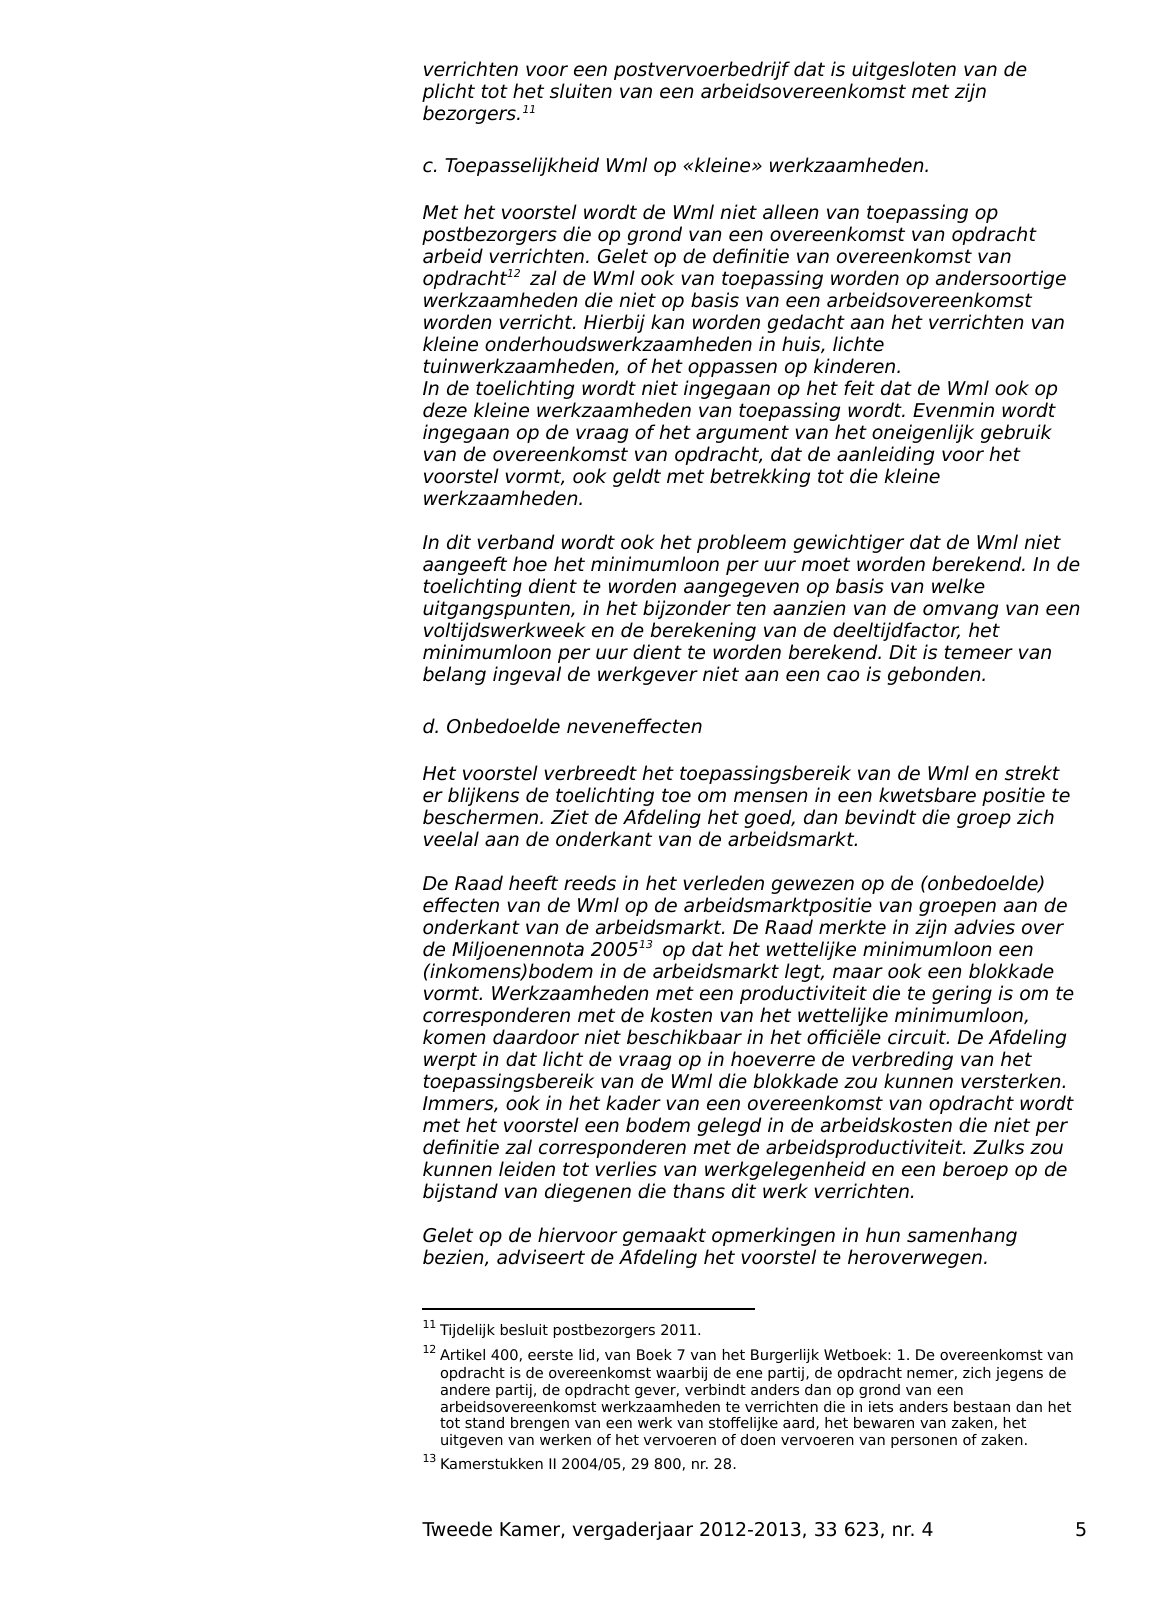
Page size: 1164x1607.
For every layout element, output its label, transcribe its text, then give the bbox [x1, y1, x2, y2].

subtitle c. Toepasselijkheid Wml op «kleine» werkzaamheden. [422, 155, 1087, 177]
text Kamerstukken II 2004/05, 29 800, nr. 28. [422, 1452, 1087, 1474]
text In dit verband wordt ook het probleem gewichtiger dat de Wml niet aangeeft hoe het minimumloon per uur moet worden berekend. In de toelichting dient te worden aangegeven op basis van welke uitgangspunten, in het bijzonder ten aanzien van de omvang van een voltijdswerkweek en de berekening van de deeltijdfactor, het minimumloon per uur dient te worden berekend. Dit is temeer van belang ingeval de werkgever niet aan een cao is gebonden. [422, 532, 1087, 686]
text Gelet op de hiervoor gemaakt opmerkingen in hun samenhang bezien, adviseert de Afdeling het voorstel te heroverwegen. [422, 1225, 1087, 1269]
text In de toelichting wordt niet ingegaan op het feit dat de Wml ook op deze kleine werkzaamheden van toepassing wordt. Evenmin wordt ingegaan op de vraag of het argument van het oneigenlijk gebruik van de overeenkomst van opdracht, dat de aanleiding voor het voorstel vormt, ook geldt met betrekking tot die kleine werkzaamheden. [422, 378, 1087, 510]
text Het voorstel verbreedt het toepassingsbereik van de Wml en strekt er blijkens de toelichting toe om mensen in een kwetsbare positie te beschermen. Ziet de Afdeling het goed, dan bevindt die groep zich veelal aan de onderkant van de arbeidsmarkt. [422, 763, 1087, 851]
subtitle d. Onbedoelde neveneffecten [422, 716, 1087, 738]
text verrichten voor een postvervoerbedrijf dat is uitgesloten van de plicht tot het sluiten van een arbeidsovereenkomst met zijn bezorgers. [422, 59, 1087, 125]
text Met het voorstel wordt de Wml niet alleen van toepassing op postbezorgers die op grond van een overeenkomst van opdracht arbeid verrichten. Gelet op de definitie van overeenkomst van opdracht zal de Wml ook van toepassing worden op andersoortige werkzaamheden die niet op basis van een arbeidsovereenkomst worden verricht. Hierbij kan worden gedacht aan het verrichten van kleine onderhoudswerkzaamheden in huis, lichte tuinwerkzaamheden, of het oppassen op kinderen. [422, 202, 1087, 378]
text De Raad heeft reeds in het verleden gewezen op de (onbedoelde) effecten van de Wml op de arbeidsmarktpositie van groepen aan de onderkant van de arbeidsmarkt. De Raad merkte in zijn advies over de Miljoenennota 2005 op dat het wettelijke minimumloon een (inkomens)bodem in de arbeidsmarkt legt, maar ook een blokkade vormt. Werkzaamheden met een productiviteit die te gering is om te corresponderen met de kosten van het wettelijke minimumloon, komen daardoor niet beschikbaar in het officiële circuit. De Afdeling werpt in dat licht de vraag op in hoeverre de verbreding van het toepassingsbereik van de Wml die blokkade zou kunnen versterken. Immers, ook in het kader van een overeenkomst van opdracht wordt met het voorstel een bodem gelegd in de arbeidskosten die niet per definitie zal corresponderen met de arbeidsproductiviteit. Zulks zou kunnen leiden tot verlies van werkgelegenheid en een beroep op de bijstand van diegenen die thans dit werk verrichten. [422, 873, 1087, 1202]
text Artikel 400, eerste lid, van Boek 7 van het Burgerlijk Wetboek: 1. De overeenkomst van opdracht is de overeenkomst waarbij de ene partij, de opdracht nemer, zich jegens de andere partij, de opdracht gever, verbindt anders dan op grond van een arbeidsovereenkomst werkzaamheden te verrichten die in iets anders bestaan dan het tot stand brengen van een werk van stoffelijke aard, het bewaren van zaken, het uitgeven van werken of het vervoeren of doen vervoeren van personen of zaken. [422, 1343, 1087, 1449]
text Tijdelijk besluit postbezorgers 2011. [422, 1318, 1087, 1340]
